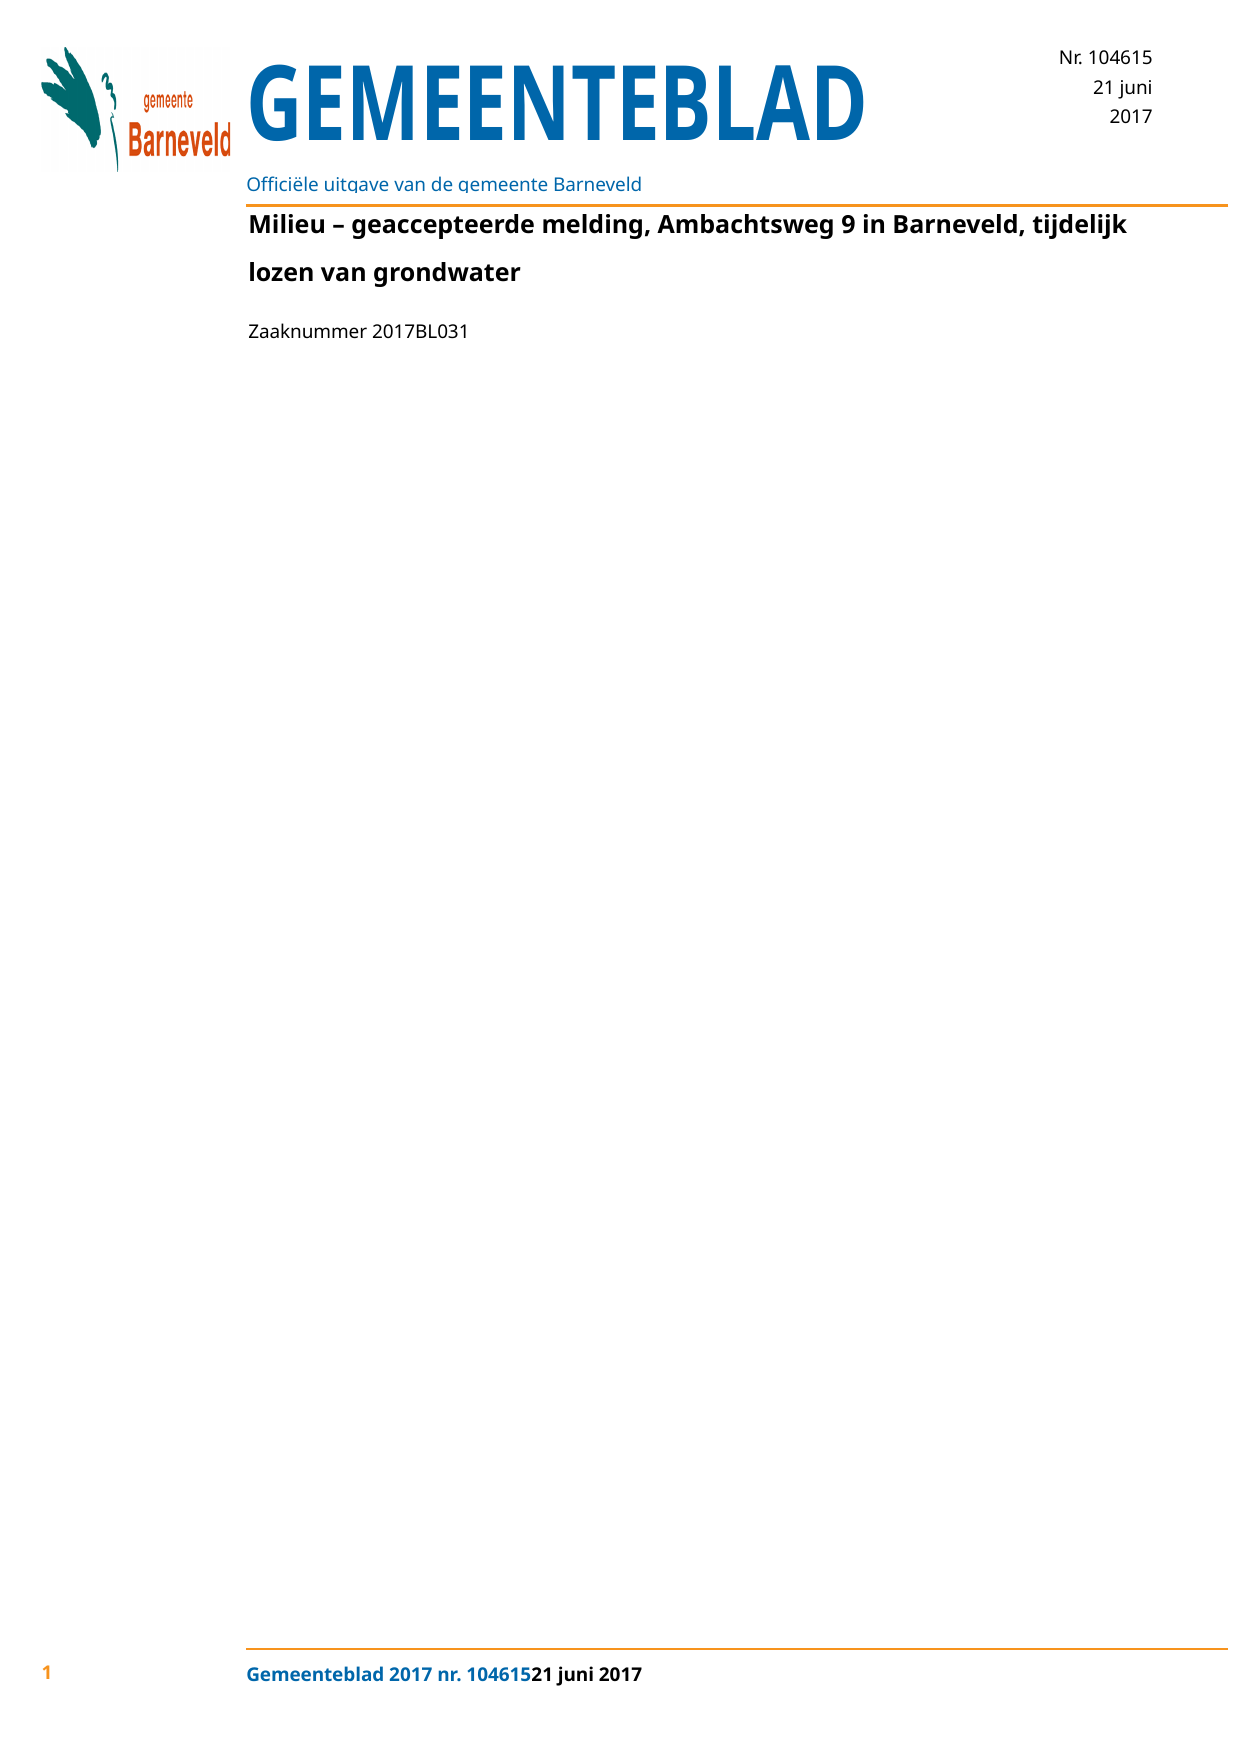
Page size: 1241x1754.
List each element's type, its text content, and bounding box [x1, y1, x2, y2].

text Zaaknummer 2017BL031 [248, 318, 1152, 344]
text Milieu – geaccepteerde melding, Ambachtsweg 9 in Barneveld, tijdelijk lozen van grondwater [248, 207, 1152, 288]
picture [41, 47, 231, 172]
